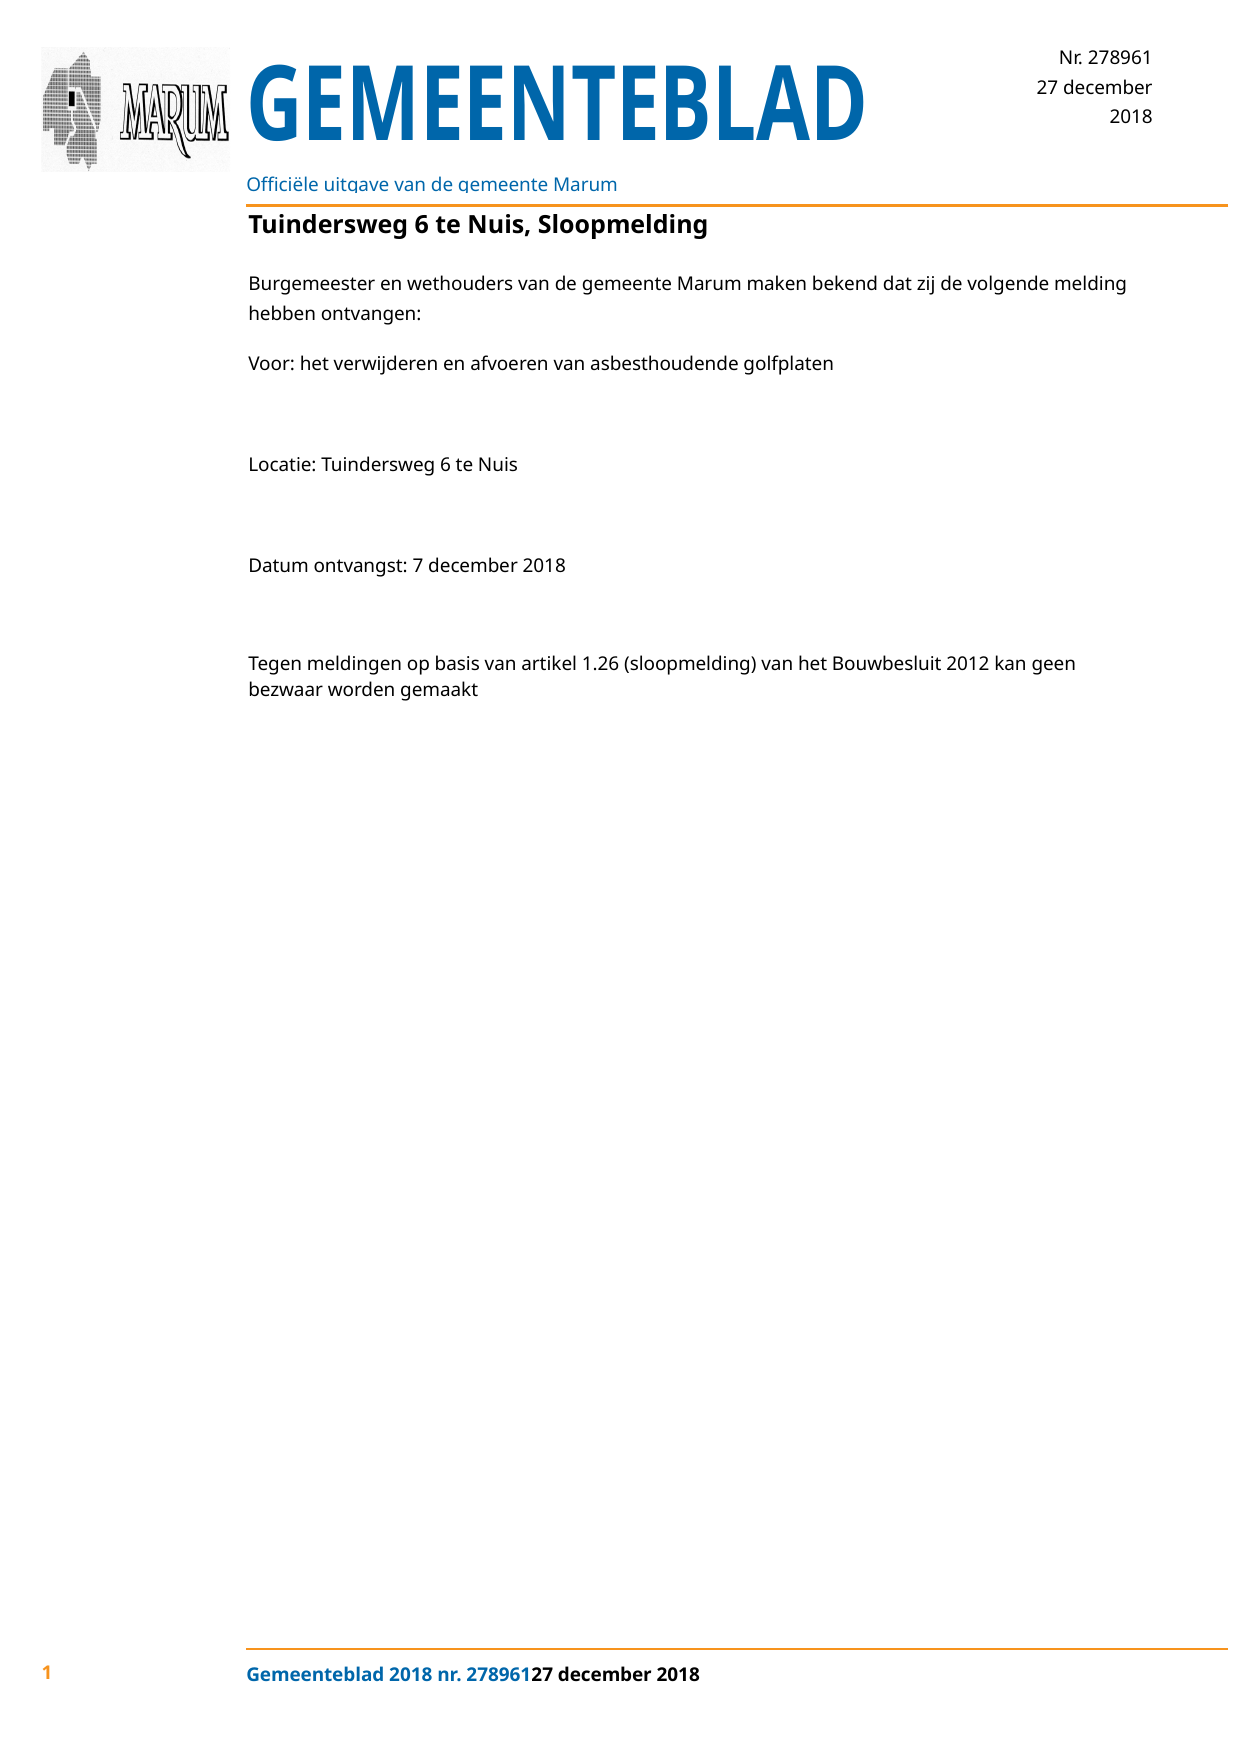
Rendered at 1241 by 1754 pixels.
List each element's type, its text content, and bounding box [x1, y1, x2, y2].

text Voor: het verwijderen en afvoeren van asbesthoudende golfplaten [248, 350, 1152, 376]
text Burgemeester en wethouders van de gemeente Marum maken bekend dat zij de volgende melding hebben ontvangen: [248, 270, 1152, 326]
text Tegen meldingen op basis van artikel 1.26 (sloopmelding) van het Bouwbesluit 2012 kan geen bezwaar worden gemaakt [248, 650, 1152, 702]
text Tuindersweg 6 te Nuis, Sloopmelding [248, 207, 1152, 241]
picture [41, 47, 231, 172]
text Datum ontvangst: 7 december 2018 [248, 552, 1152, 578]
text Locatie: Tuindersweg 6 te Nuis [248, 451, 1152, 477]
